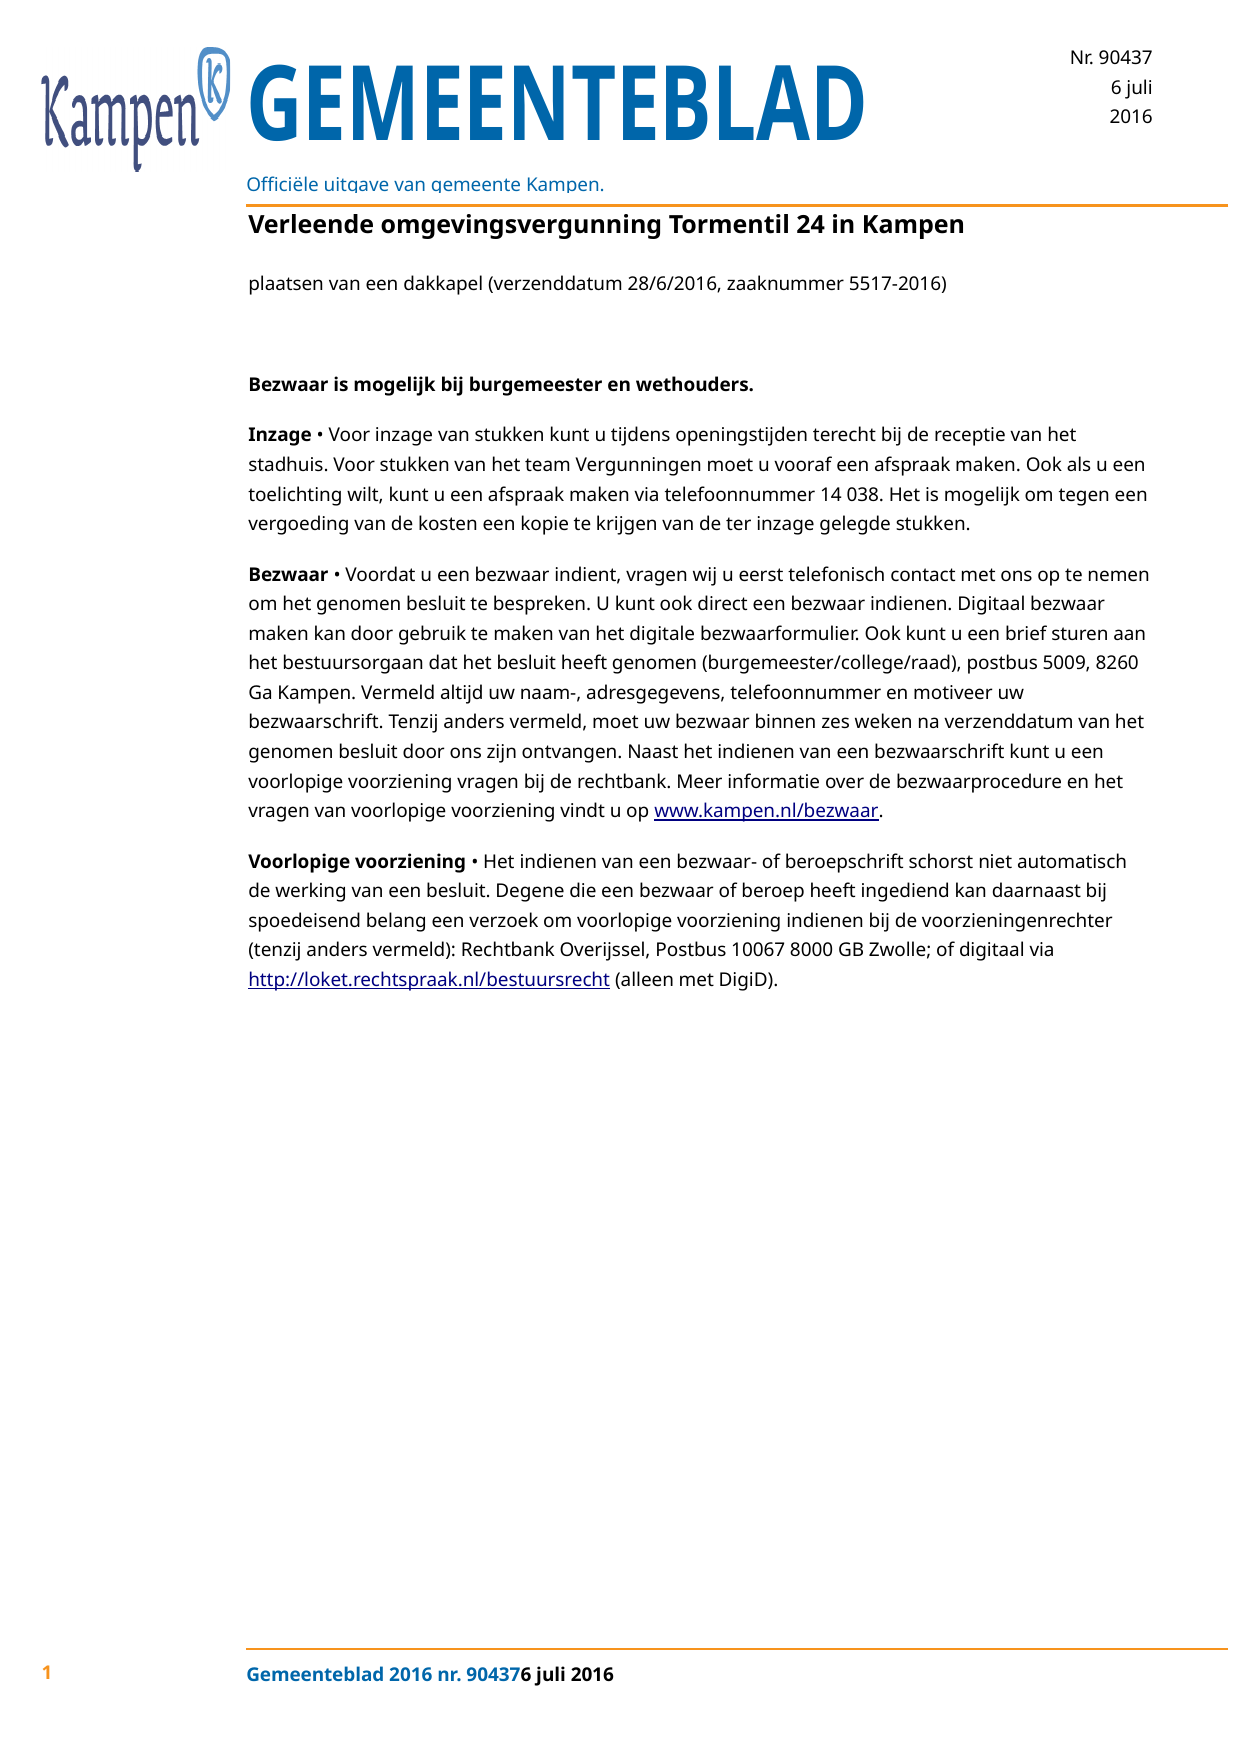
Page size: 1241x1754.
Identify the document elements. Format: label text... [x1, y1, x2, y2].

text Bezwaar is mogelijk bij burgemeester en wethouders. [248, 371, 1152, 397]
picture [41, 47, 231, 172]
text Inzage • Voor inzage van stukken kunt u tijdens openingstijden terecht bij de receptie van het stadhuis. Voor stukken van het team Vergunningen moet u vooraf een afspraak maken. Ook als u een toelichting wilt, kunt u een afspraak maken via telefoonnummer 14 038. Het is mogelijk om tegen een vergoeding van de kosten een kopie te krijgen van de ter inzage gelegde stukken. [248, 422, 1152, 536]
text Verleende omgevingsvergunning Tormentil 24 in Kampen [248, 207, 1152, 241]
text Bezwaar • Voordat u een bezwaar indient, vragen wij u eerst telefonisch contact met ons op te nemen om het genomen besluit te bespreken. U kunt ook direct een bezwaar indienen. Digitaal bezwaar maken kan door gebruik te maken van het digitale bezwaarformulier. Ook kunt u een brief sturen aan het bestuursorgaan dat het besluit heeft genomen (burgemeester/college/raad), postbus 5009, 8260 Ga Kampen. Vermeld altijd uw naam-, adresgegevens, telefoonnummer en motiveer uw bezwaarschrift. Tenzij anders vermeld, moet uw bezwaar binnen zes weken na verzenddatum van het genomen besluit door ons zijn ontvangen. Naast het indienen van een bezwaarschrift kunt u een voorlopige voorziening vragen bij de rechtbank. Meer informatie over de bezwaarprocedure en het vragen van voorlopige voorziening vindt u op www.kampen.nl/bezwaar. [248, 561, 1152, 823]
text plaatsen van een dakkapel (verzenddatum 28/6/2016, zaaknummer 5517-2016) [248, 270, 1152, 296]
text Voorlopige voorziening • Het indienen van een bezwaar- of beroepschrift schorst niet automatisch de werking van een besluit. Degene die een bezwaar of beroep heeft ingediend kan daarnaast bij spoedeisend belang een verzoek om voorlopige voorziening indienen bij de voorzieningenrechter (tenzij anders vermeld): Rechtbank Overijssel, Postbus 10067 8000 GB Zwolle; of digitaal via http://loket.rechtspraak.nl/bestuursrecht (alleen met DigiD). [248, 848, 1152, 992]
